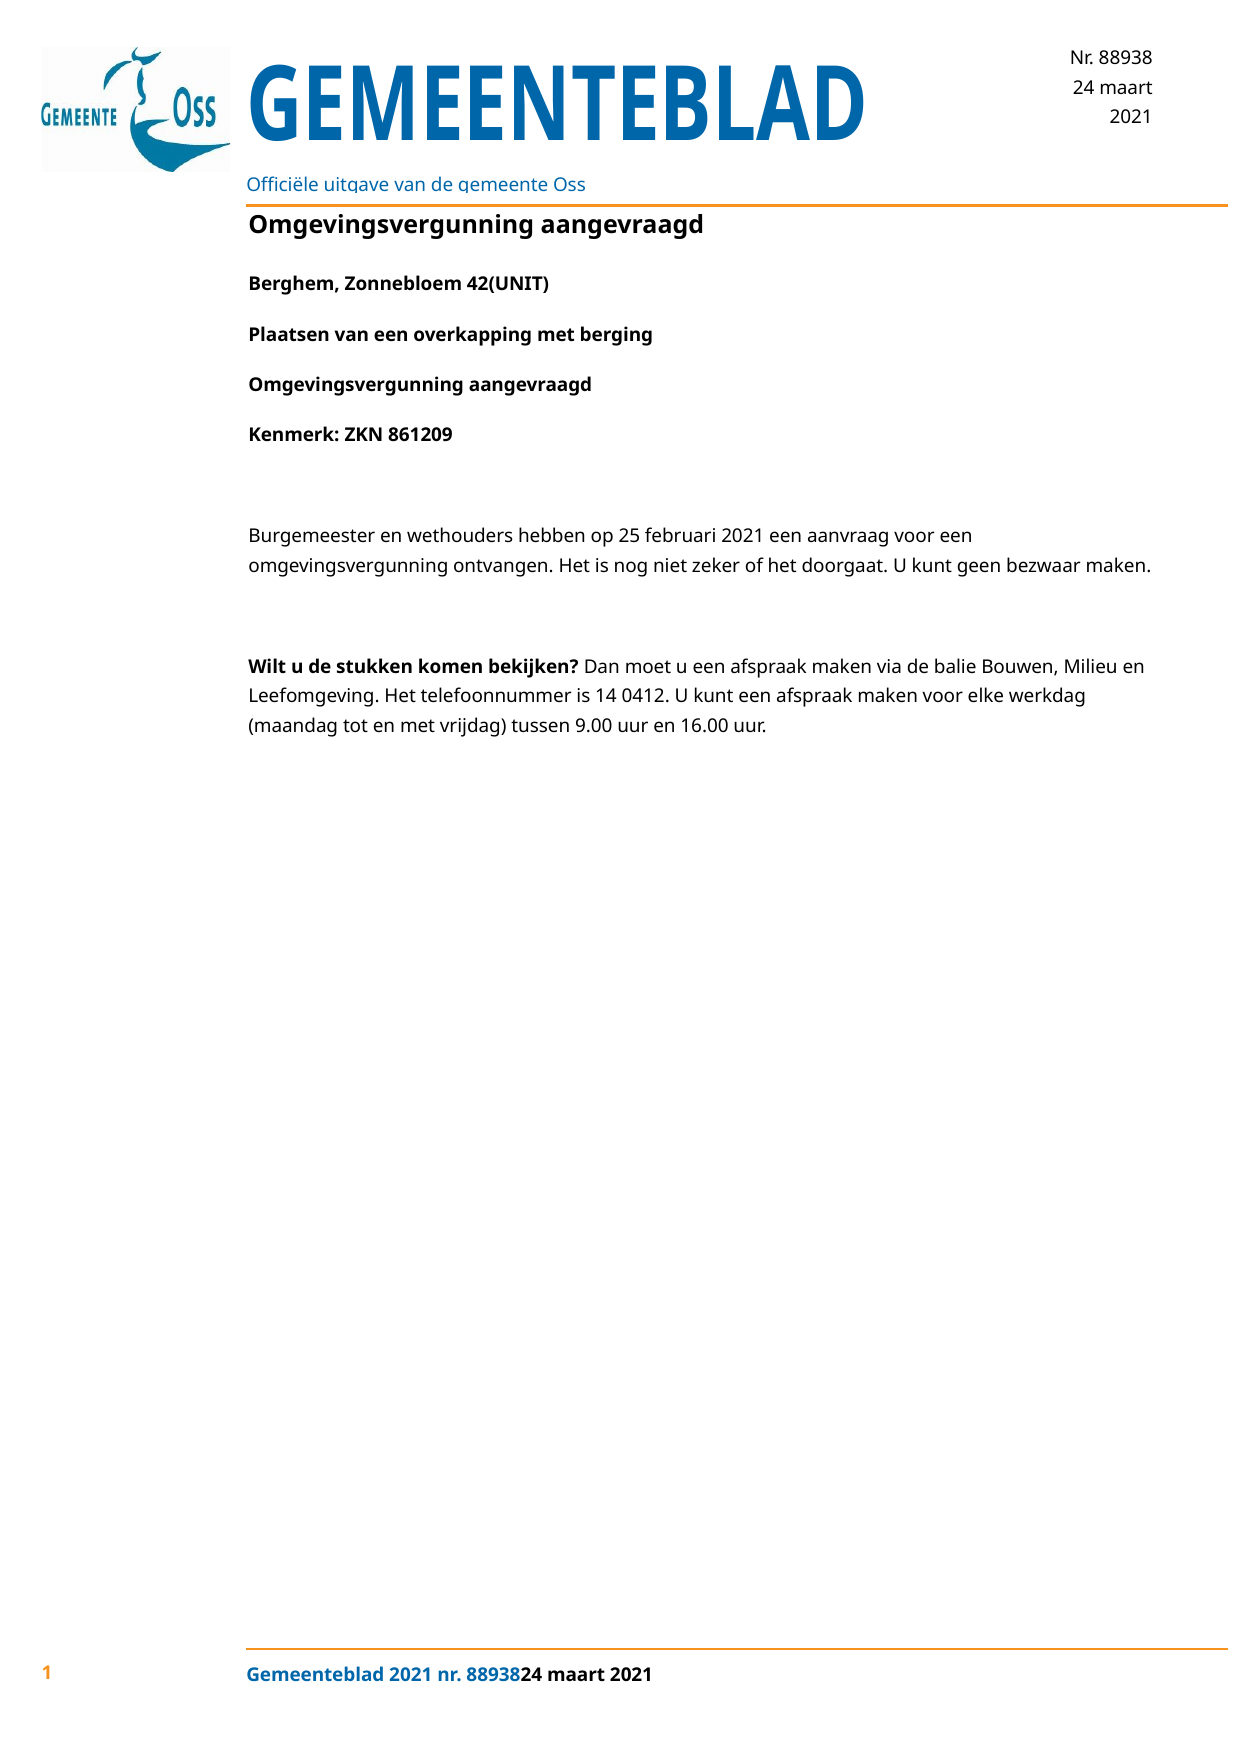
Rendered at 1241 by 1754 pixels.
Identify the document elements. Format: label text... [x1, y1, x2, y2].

text Omgevingsvergunning aangevraagd [248, 371, 1152, 397]
text Kenmerk: ZKN 861209 [248, 422, 1152, 447]
text Plaatsen van een overkapping met berging [248, 321, 1152, 346]
text Omgevingsvergunning aangevraagd [248, 207, 1152, 241]
text Berghem, Zonnebloem 42(UNIT) [248, 270, 1152, 296]
picture [41, 47, 231, 172]
text Wilt u de stukken komen bekijken? Dan moet u een afspraak maken via de balie Bouwen, Milieu en Leefomgeving. Het telefoonnummer is 14 0412. U kunt een afspraak maken voor elke werkdag (maandag tot en met vrijdag) tussen 9.00 uur en 16.00 uur. [248, 653, 1152, 738]
text Burgemeester en wethouders hebben op 25 februari 2021 een aanvraag voor een omgevingsvergunning ontvangen. Het is nog niet zeker of het doorgaat. U kunt geen bezwaar maken. [248, 522, 1152, 578]
